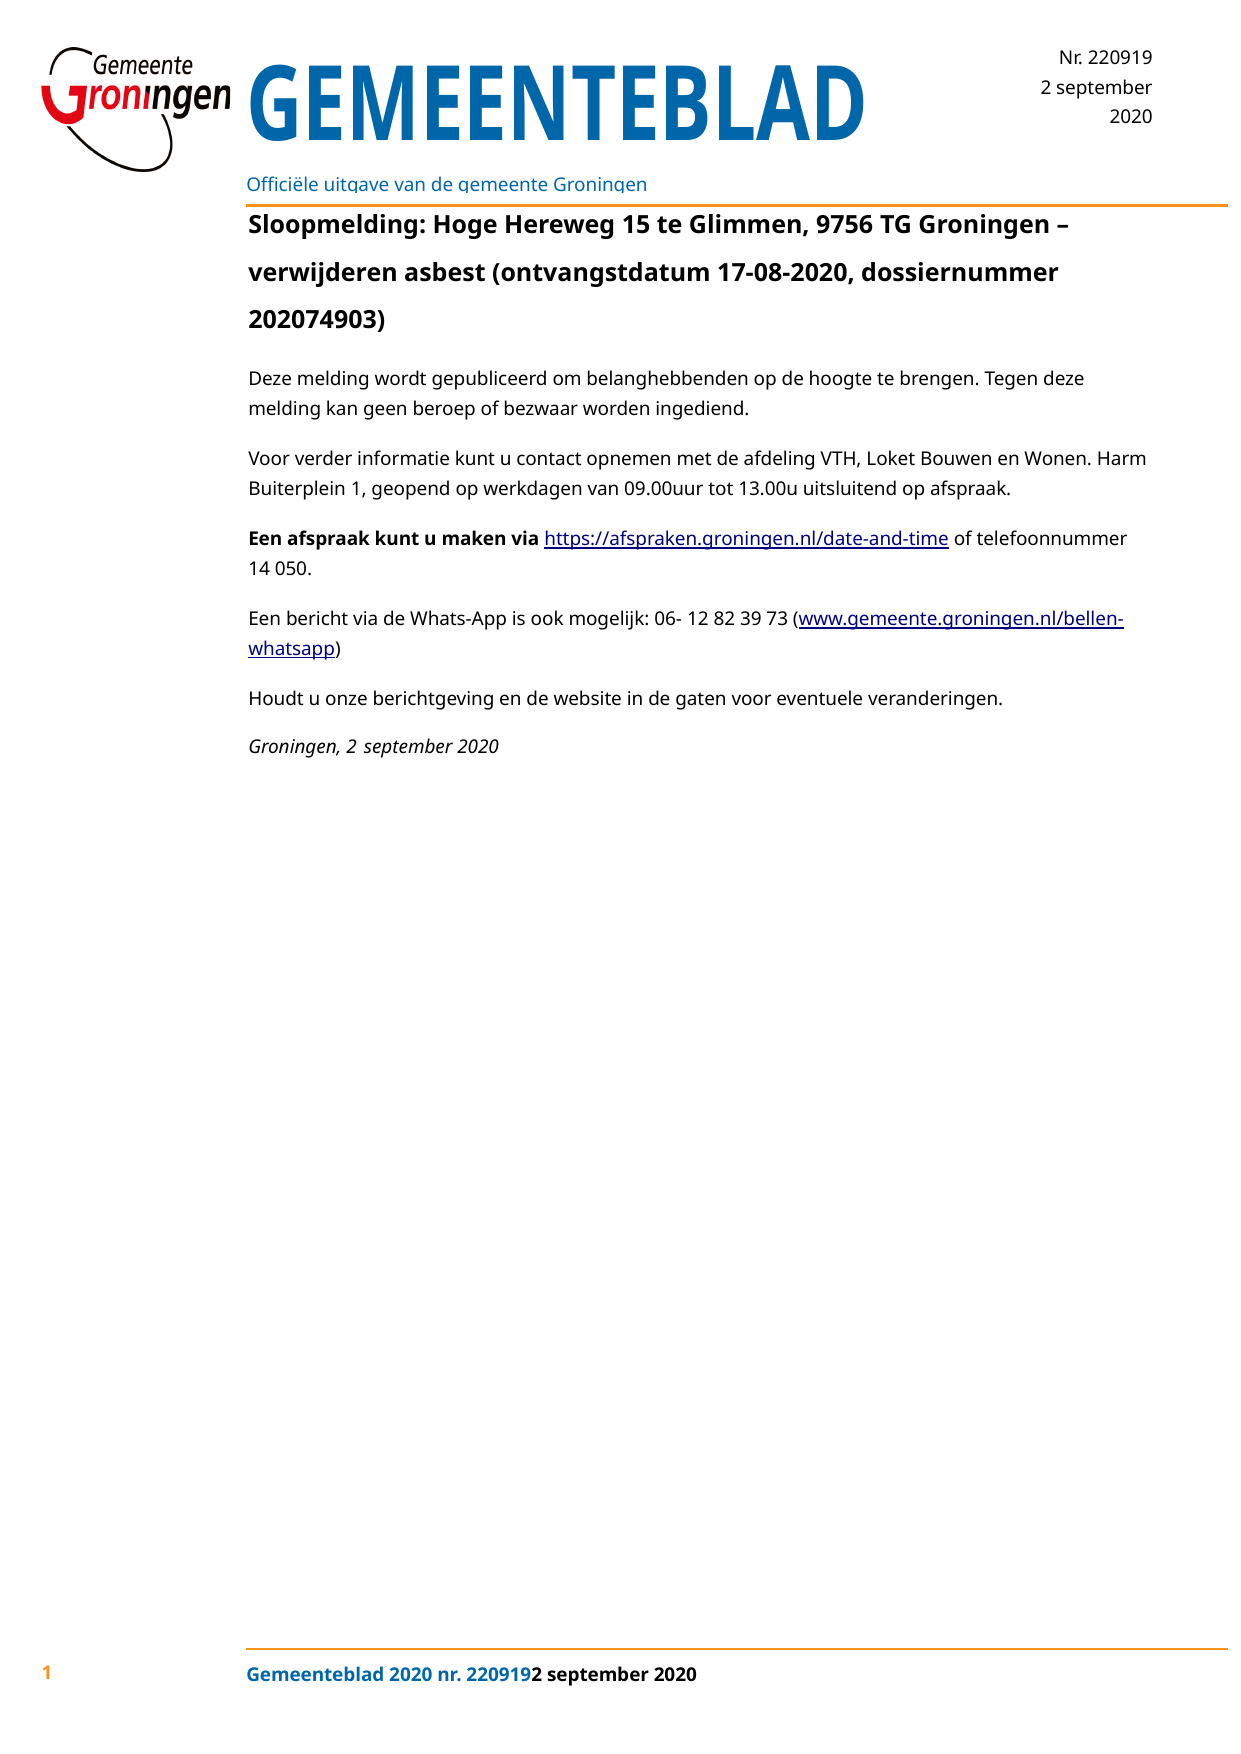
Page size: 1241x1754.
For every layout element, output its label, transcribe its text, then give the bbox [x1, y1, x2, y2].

text Deze melding wordt gepubliceerd om belanghebbenden op de hoogte te brengen. Tegen deze melding kan geen beroep of bezwaar worden ingediend. [248, 366, 1152, 421]
text Voor verder informatie kunt u contact opnemen met de afdeling VTH, Loket Bouwen en Wonen. Harm Buiterplein 1, geopend op werkdagen van 09.00uur tot 13.00u uitsluitend op afspraak. [248, 446, 1152, 501]
text Een bericht via de Whats-App is ook mogelijk: 06- 12 82 39 73 (www.gemeente.groningen.nl/bellen-whatsapp) [248, 606, 1152, 661]
text Een afspraak kunt u maken via https://afspraken.groningen.nl/date-and-time of telefoonnummer 14 050. [248, 526, 1152, 581]
text Groningen, 2 september 2020 [248, 733, 1152, 759]
picture [41, 47, 231, 172]
text Sloopmelding: Hoge Hereweg 15 te Glimmen, 9756 TG Groningen – verwijderen asbest (ontvangstdatum 17-08-2020, dossiernummer 202074903) [248, 207, 1152, 336]
text Houdt u onze berichtgeving en de website in de gaten voor eventuele veranderingen. [248, 686, 1152, 711]
